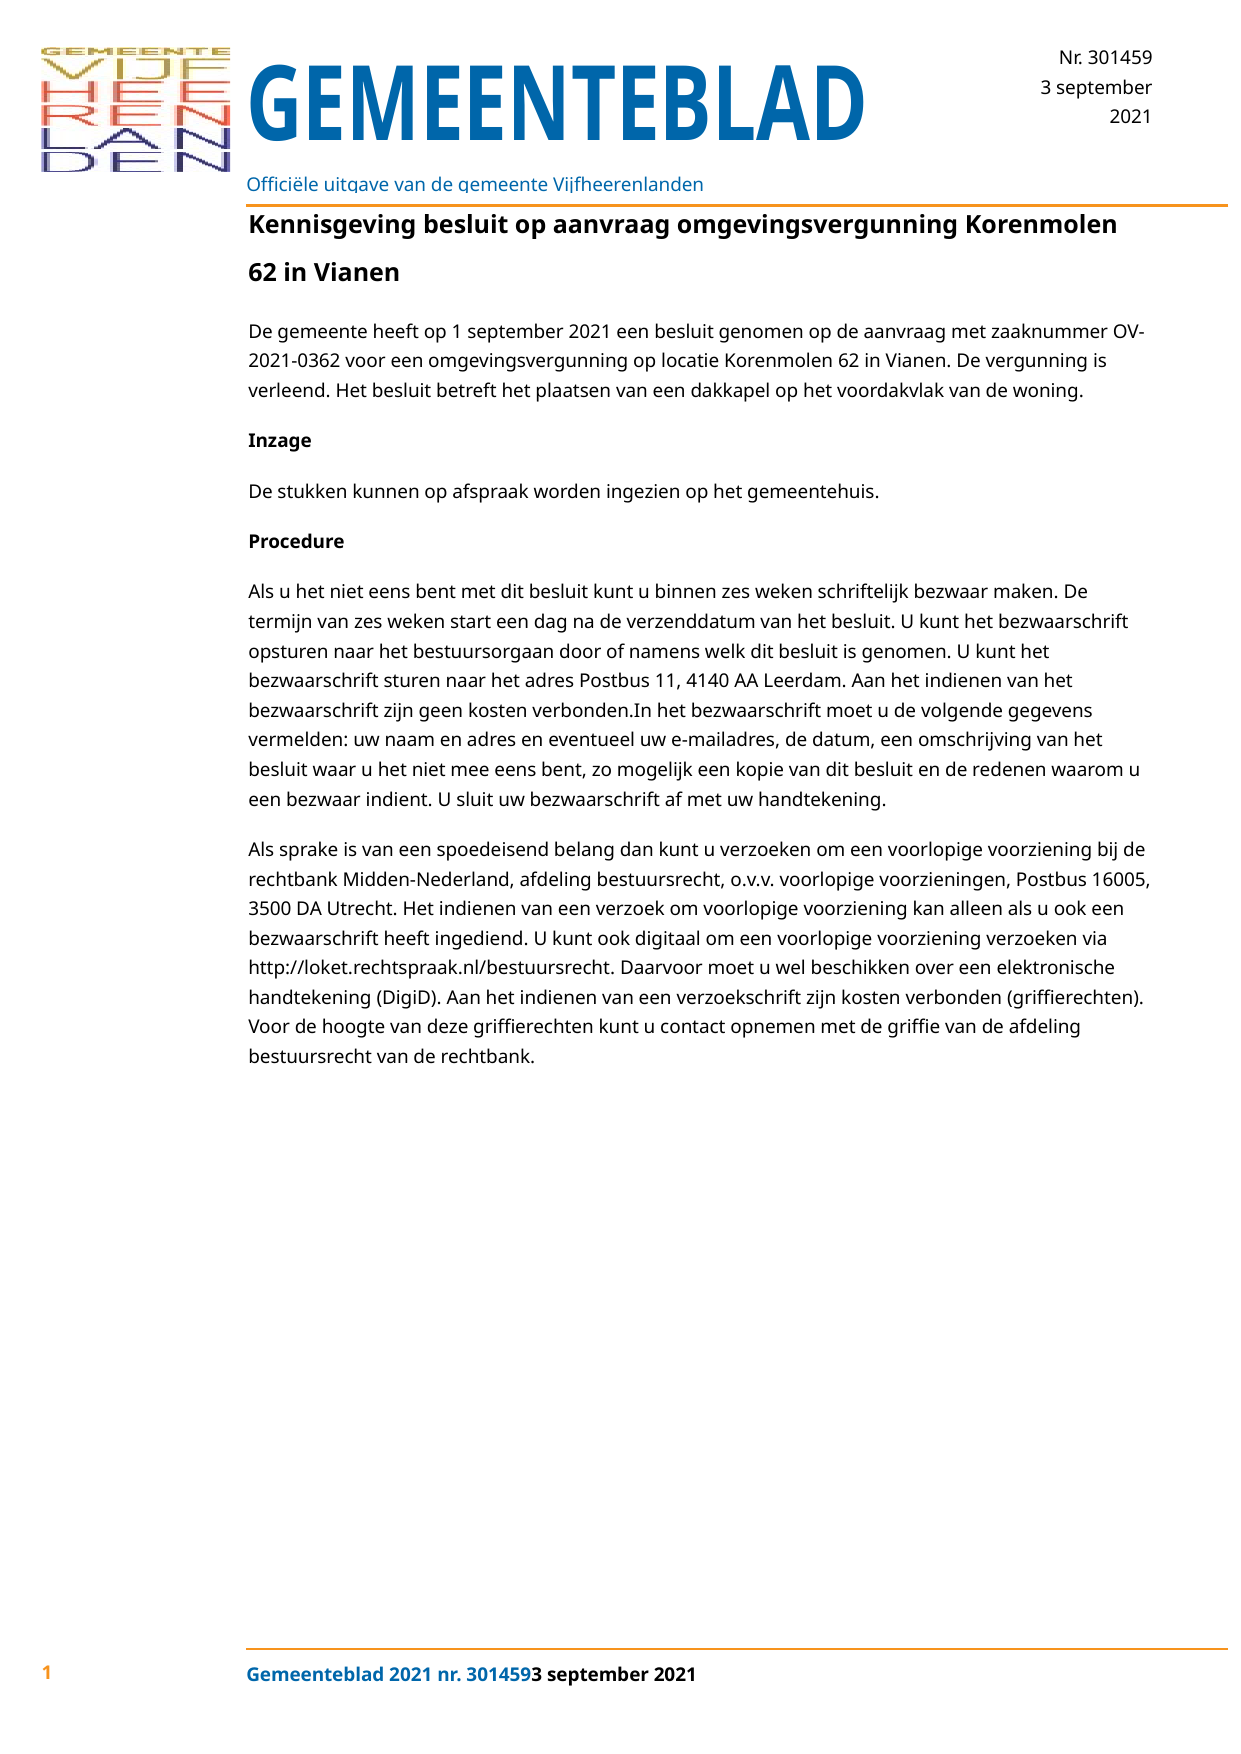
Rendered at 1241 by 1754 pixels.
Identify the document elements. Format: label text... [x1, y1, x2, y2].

text Als u het niet eens bent met dit besluit kunt u binnen zes weken schriftelijk bezwaar maken. De termijn van zes weken start een dag na de verzenddatum van het besluit. U kunt het bezwaarschrift opsturen naar het bestuursorgaan door of namens welk dit besluit is genomen. U kunt het bezwaarschrift sturen naar het adres Postbus 11, 4140 AA Leerdam. Aan het indienen van het bezwaarschrift zijn geen kosten verbonden.In het bezwaarschrift moet u de volgende gegevens vermelden: uw naam en adres en eventueel uw e-mailadres, de datum, een omschrijving van het besluit waar u het niet mee eens bent, zo mogelijk een kopie van dit besluit en de redenen waarom u een bezwaar indient. U sluit uw bezwaarschrift af met uw handtekening. [248, 579, 1152, 812]
text Als sprake is van een spoedeisend belang dan kunt u verzoeken om een voorlopige voorziening bij de rechtbank Midden-Nederland, afdeling bestuursrecht, o.v.v. voorlopige voorzieningen, Postbus 16005, 3500 DA Utrecht. Het indienen van een verzoek om voorlopige voorziening kan alleen als u ook een bezwaarschrift heeft ingediend. U kunt ook digitaal om een voorlopige voorziening verzoeken via http://loket.rechtspraak.nl/bestuursrecht. Daarvoor moet u wel beschikken over een elektronische handtekening (DigiD). Aan het indienen van een verzoekschrift zijn kosten verbonden (griffierechten). Voor de hoogte van deze griffierechten kunt u contact opnemen met de griffie van de afdeling bestuursrecht van de rechtbank. [248, 836, 1152, 1069]
text Kennisgeving besluit op aanvraag omgevingsvergunning Korenmolen 62 in Vianen [248, 207, 1152, 288]
text Procedure [248, 528, 1152, 554]
picture [41, 47, 231, 172]
text De stukken kunnen op afspraak worden ingezien op het gemeentehuis. [248, 478, 1152, 504]
text De gemeente heeft op 1 september 2021 een besluit genomen op de aanvraag met zaaknummer OV-2021-0362 voor een omgevingsvergunning op locatie Korenmolen 62 in Vianen. De vergunning is verleend. Het besluit betreft het plaatsen van een dakkapel op het voordakvlak van de woning. [248, 318, 1152, 403]
text Inzage [248, 427, 1152, 453]
